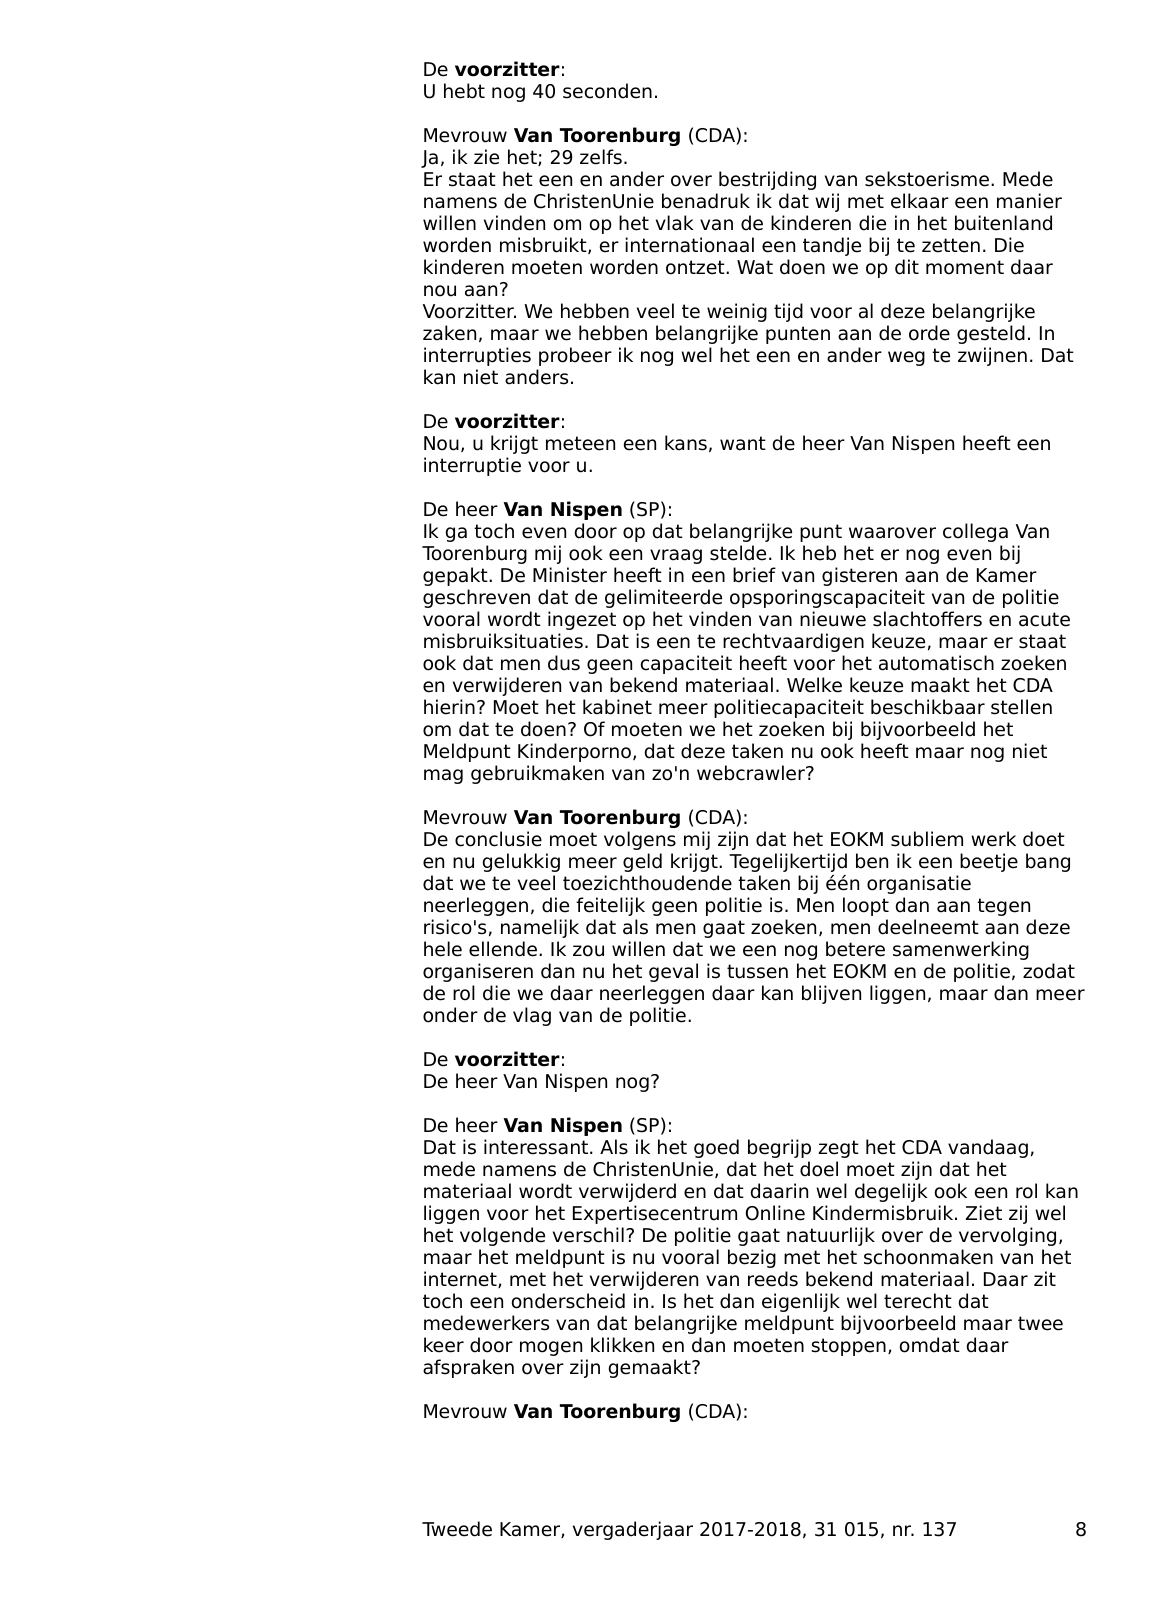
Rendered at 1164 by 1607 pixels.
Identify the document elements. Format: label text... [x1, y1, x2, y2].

text Mevrouw Van Toorenburg (CDA): [422, 1401, 1087, 1423]
text De heer Van Nispen nog? [422, 1071, 1087, 1093]
text De voorzitter: [422, 1049, 1087, 1071]
text Er staat het een en ander over bestrijding van sekstoerisme. Mede namens de ChristenUnie benadruk ik dat wij met elkaar een manier willen vinden om op het vlak van de kinderen die in het buitenland worden misbruikt, er internationaal een tandje bij te zetten. Die kinderen moeten worden ontzet. Wat doen we op dit moment daar nou aan? [422, 169, 1087, 301]
text U hebt nog 40 seconden. [422, 81, 1087, 103]
text Mevrouw Van Toorenburg (CDA): [422, 125, 1087, 147]
text Ja, ik zie het; 29 zelfs. [422, 147, 1087, 169]
text De heer Van Nispen (SP): [422, 499, 1087, 521]
text Ik ga toch even door op dat belangrijke punt waarover collega Van Toorenburg mij ook een vraag stelde. Ik heb het er nog even bij gepakt. De Minister heeft in een brief van gisteren aan de Kamer geschreven dat de gelimiteerde opsporingscapaciteit van de politie vooral wordt ingezet op het vinden van nieuwe slachtoffers en acute misbruiksituaties. Dat is een te rechtvaardigen keuze, maar er staat ook dat men dus geen capaciteit heeft voor het automatisch zoeken en verwijderen van bekend materiaal. Welke keuze maakt het CDA hierin? Moet het kabinet meer politiecapaciteit beschikbaar stellen om dat te doen? Of moeten we het zoeken bij bijvoorbeeld het Meldpunt Kinderporno, dat deze taken nu ook heeft maar nog niet mag gebruikmaken van zo'n webcrawler? [422, 521, 1087, 785]
text De heer Van Nispen (SP): [422, 1115, 1087, 1137]
text Nou, u krijgt meteen een kans, want de heer Van Nispen heeft een interruptie voor u. [422, 433, 1087, 477]
text De voorzitter: [422, 411, 1087, 433]
text Voorzitter. We hebben veel te weinig tijd voor al deze belangrijke zaken, maar we hebben belangrijke punten aan de orde gesteld. In interrupties probeer ik nog wel het een en ander weg te zwijnen. Dat kan niet anders. [422, 301, 1087, 389]
text Mevrouw Van Toorenburg (CDA): [422, 807, 1087, 829]
text De voorzitter: [422, 59, 1087, 81]
text De conclusie moet volgens mij zijn dat het EOKM subliem werk doet en nu gelukkig meer geld krijgt. Tegelijkertijd ben ik een beetje bang dat we te veel toezichthoudende taken bij één organisatie neerleggen, die feitelijk geen politie is. Men loopt dan aan tegen risico's, namelijk dat als men gaat zoeken, men deelneemt aan deze hele ellende. Ik zou willen dat we een nog betere samenwerking organiseren dan nu het geval is tussen het EOKM en de politie, zodat de rol die we daar neerleggen daar kan blijven liggen, maar dan meer onder de vlag van de politie. [422, 829, 1087, 1027]
text Dat is interessant. Als ik het goed begrijp zegt het CDA vandaag, mede namens de ChristenUnie, dat het doel moet zijn dat het materiaal wordt verwijderd en dat daarin wel degelijk ook een rol kan liggen voor het Expertisecentrum Online Kindermisbruik. Ziet zij wel het volgende verschil? De politie gaat natuurlijk over de vervolging, maar het meldpunt is nu vooral bezig met het schoonmaken van het internet, met het verwijderen van reeds bekend materiaal. Daar zit toch een onderscheid in. Is het dan eigenlijk wel terecht dat medewerkers van dat belangrijke meldpunt bijvoorbeeld maar twee keer door mogen klikken en dan moeten stoppen, omdat daar afspraken over zijn gemaakt? [422, 1137, 1087, 1379]
